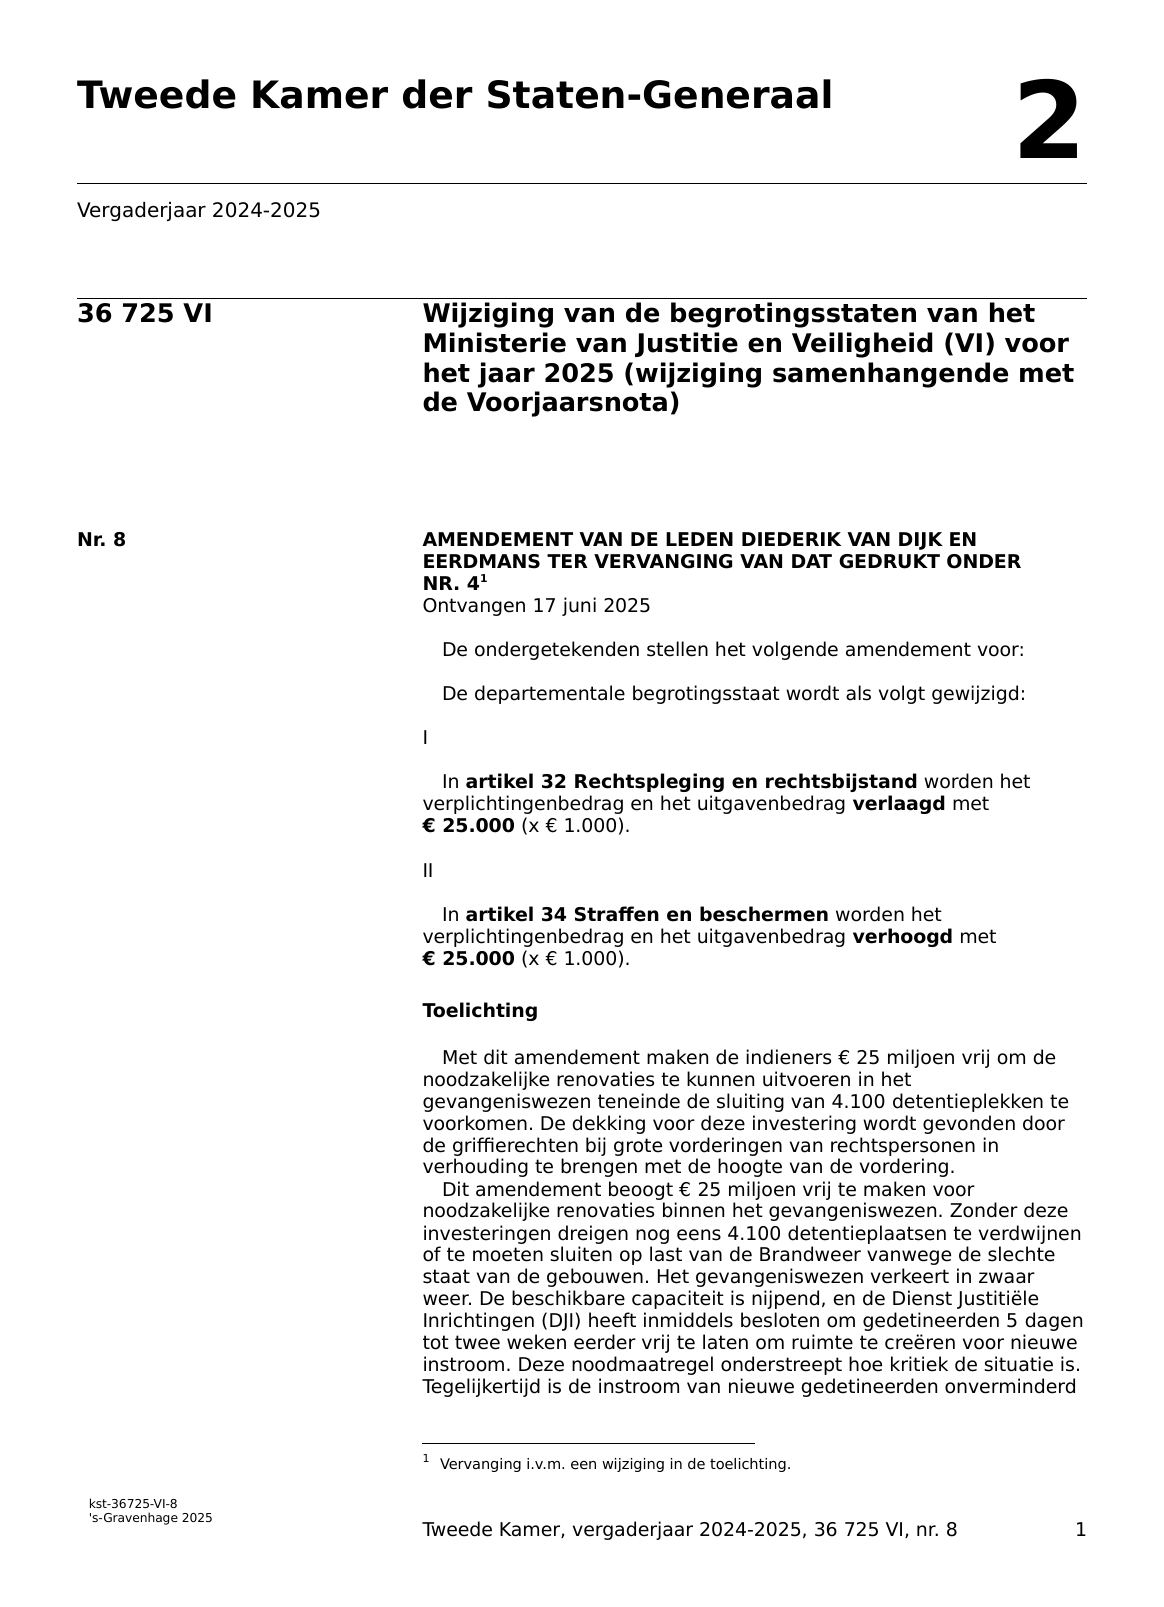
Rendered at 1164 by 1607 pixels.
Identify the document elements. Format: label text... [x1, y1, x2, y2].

text kst-36725-VI-8 [88, 1497, 323, 1511]
subtitle Toelichting [422, 999, 1087, 1022]
text Vervanging i.v.m. een wijziging in de toelichting. [422, 1452, 1087, 1474]
text I [422, 727, 1087, 749]
table_header 2 [886, 59, 1087, 183]
text In artikel 32 Rechtspleging en rechtsbijstand worden het verplichtingenbedrag en het uitgavenbedrag verlaagd met € 25.000 (x € 1.000). [422, 771, 1087, 837]
text Dit amendement beoogt € 25 miljoen vrij te maken voor noodzakelijke renovaties binnen het gevangeniswezen. Zonder deze investeringen dreigen nog eens 4.100 detentieplaatsen te verdwijnen of te moeten sluiten op last van de Brandweer vanwege de slechte staat van de gebouwen. Het gevangeniswezen verkeert in zwaar weer. De beschikbare capaciteit is nijpend, en de Dienst Justitiële Inrichtingen (DJI) heeft inmiddels besloten om gedetineerden 5 dagen tot twee weken eerder vrij te laten om ruimte te creëren voor nieuwe instroom. Deze noodmaatregel onderstreept hoe kritiek de situatie is. Tegelijkertijd is de instroom van nieuwe gedetineerden onverminderd [422, 1178, 1087, 1398]
text Ontvangen 17 juni 2025 [422, 595, 1087, 617]
subtitle Nr. 8 AMENDEMENT VAN DE LEDEN DIEDERIK VAN DIJK EN EERDMANS TER VERVANGING VAN DAT GEDRUKT ONDER NR. 4 [77, 529, 1087, 595]
text In artikel 34 Straffen en beschermen worden het verplichtingenbedrag en het uitgavenbedrag verhoogd met € 25.000 (x € 1.000). [422, 904, 1087, 969]
table_cell Vergaderjaar 2024-2025 [77, 184, 1087, 298]
text II [422, 859, 1087, 881]
text De ondergetekenden stellen het volgende amendement voor: [422, 639, 1087, 661]
table_header Tweede Kamer der Staten-Generaal [77, 59, 886, 183]
subtitle 36 725 VI Wijziging van de begrotingsstaten van het Ministerie van Justitie en Veiligheid (VI) voor het jaar 2025 (wijziging samenhangende met de Voorjaarsnota) [77, 299, 1087, 418]
text 's-Gravenhage 2025 [88, 1511, 323, 1525]
text De departementale begrotingsstaat wordt als volgt gewijzigd: [422, 683, 1087, 705]
text Met dit amendement maken de indieners € 25 miljoen vrij om de noodzakelijke renovaties te kunnen uitvoeren in het gevangeniswezen teneinde de sluiting van 4.100 detentieplekken te voorkomen. De dekking voor deze investering wordt gevonden door de griffierechten bij grote vorderingen van rechtspersonen in verhouding te brengen met de hoogte van de vordering. [422, 1047, 1087, 1178]
